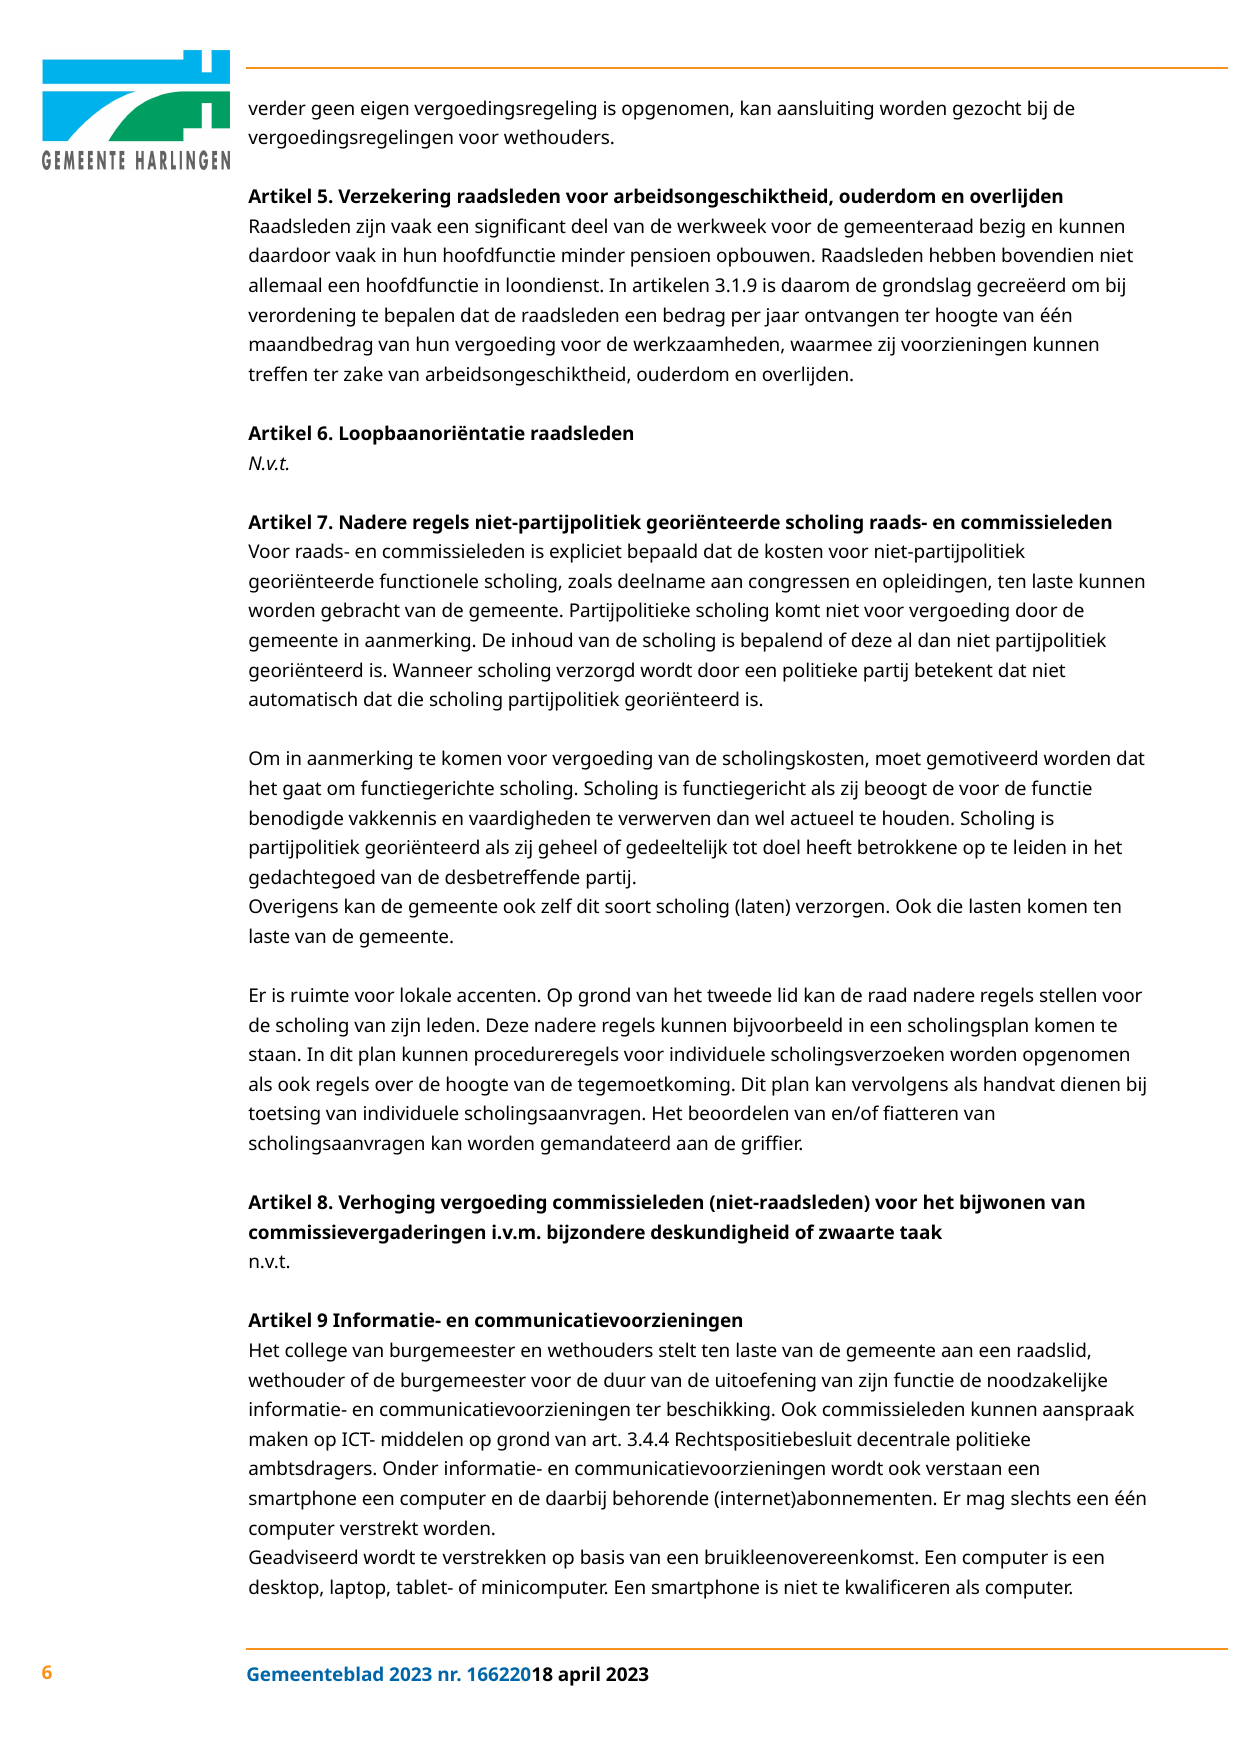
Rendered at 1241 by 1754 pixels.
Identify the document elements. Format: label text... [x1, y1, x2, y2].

text Artikel 7. Nadere regels niet-partijpolitiek georiënteerde scholing raads- en commissieleden [248, 509, 1152, 535]
text Het college van burgemeester en wethouders stelt ten laste van de gemeente aan een raadslid, wethouder of de burgemeester voor de duur van de uitoefening van zijn functie de noodzakelijke informatie- en communicatievoorzieningen ter beschikking. Ook commissieleden kunnen aanspraak maken op ICT- middelen op grond van art. 3.4.4 Rechtspositiebesluit decentrale politieke ambtsdragers. Onder informatie- en communicatievoorzieningen wordt ook verstaan een smartphone een computer en de daarbij behorende (internet)abonnementen. Er mag slechts een één computer verstrekt worden. [248, 1337, 1152, 1541]
text Artikel 6. Loopbaanoriëntatie raadsleden [248, 420, 1152, 446]
text Geadviseerd wordt te verstrekken op basis van een bruikleenovereenkomst. Een computer is een desktop, laptop, tablet- of minicomputer. Een smartphone is niet te kwalificeren als computer. [248, 1544, 1152, 1600]
picture [41, 47, 231, 172]
text Artikel 9 Informatie- en communicatievoorzieningen [248, 1308, 1152, 1333]
text Raadsleden zijn vaak een significant deel van de werkweek voor de gemeenteraad bezig en kunnen daardoor vaak in hun hoofdfunctie minder pensioen opbouwen. Raadsleden hebben bovendien niet allemaal een hoofdfunctie in loondienst. In artikelen 3.1.9 is daarom de grondslag gecreëerd om bij verordening te bepalen dat de raadsleden een bedrag per jaar ontvangen ter hoogte van één maandbedrag van hun vergoeding voor de werkzaamheden, waarmee zij voorzieningen kunnen treffen ter zake van arbeidsongeschiktheid, ouderdom en overlijden. [248, 213, 1152, 387]
text verder geen eigen vergoedingsregeling is opgenomen, kan aansluiting worden gezocht bij de vergoedingsregelingen voor wethouders. [248, 95, 1152, 150]
text Voor raads- en commissieleden is expliciet bepaald dat de kosten voor niet-partijpolitiek georiënteerde functionele scholing, zoals deelname aan congressen en opleidingen, ten laste kunnen worden gebracht van de gemeente. Partijpolitieke scholing komt niet voor vergoeding door de gemeente in aanmerking. De inhoud van de scholing is bepalend of deze al dan niet partijpolitiek georiënteerd is. Wanneer scholing verzorgd wordt door een politieke partij betekent dat niet automatisch dat die scholing partijpolitiek georiënteerd is. [248, 538, 1152, 712]
text Om in aanmerking te komen voor vergoeding van de scholingskosten, moet gemotiveerd worden dat het gaat om functiegerichte scholing. Scholing is functiegericht als zij beoogt de voor de functie benodigde vakkennis en vaardigheden te verwerven dan wel actueel te houden. Scholing is partijpolitiek georiënteerd als zij geheel of gedeeltelijk tot doel heeft betrokkene op te leiden in het gedachtegoed van de desbetreffende partij. [248, 746, 1152, 890]
text n.v.t. [248, 1248, 1152, 1274]
text Artikel 5. Verzekering raadsleden voor arbeidsongeschiktheid, ouderdom en overlijden [248, 183, 1152, 209]
text Er is ruimte voor lokale accenten. Op grond van het tweede lid kan de raad nadere regels stellen voor de scholing van zijn leden. Deze nadere regels kunnen bijvoorbeeld in een scholingsplan komen te staan. In dit plan kunnen procedureregels voor individuele scholingsverzoeken worden opgenomen als ook regels over de hoogte van de tegemoetkoming. Dit plan kan vervolgens als handvat dienen bij toetsing van individuele scholingsaanvragen. Het beoordelen van en/of fiatteren van scholingsaanvragen kan worden gemandateerd aan de griffier. [248, 982, 1152, 1156]
text N.v.t. [248, 450, 1152, 476]
text Overigens kan de gemeente ook zelf dit soort scholing (laten) verzorgen. Ook die lasten komen ten laste van de gemeente. [248, 893, 1152, 949]
text Artikel 8. Verhoging vergoeding commissieleden (niet-raadsleden) voor het bijwonen van commissievergaderingen i.v.m. bijzondere deskundigheid of zwaarte taak [248, 1189, 1152, 1245]
